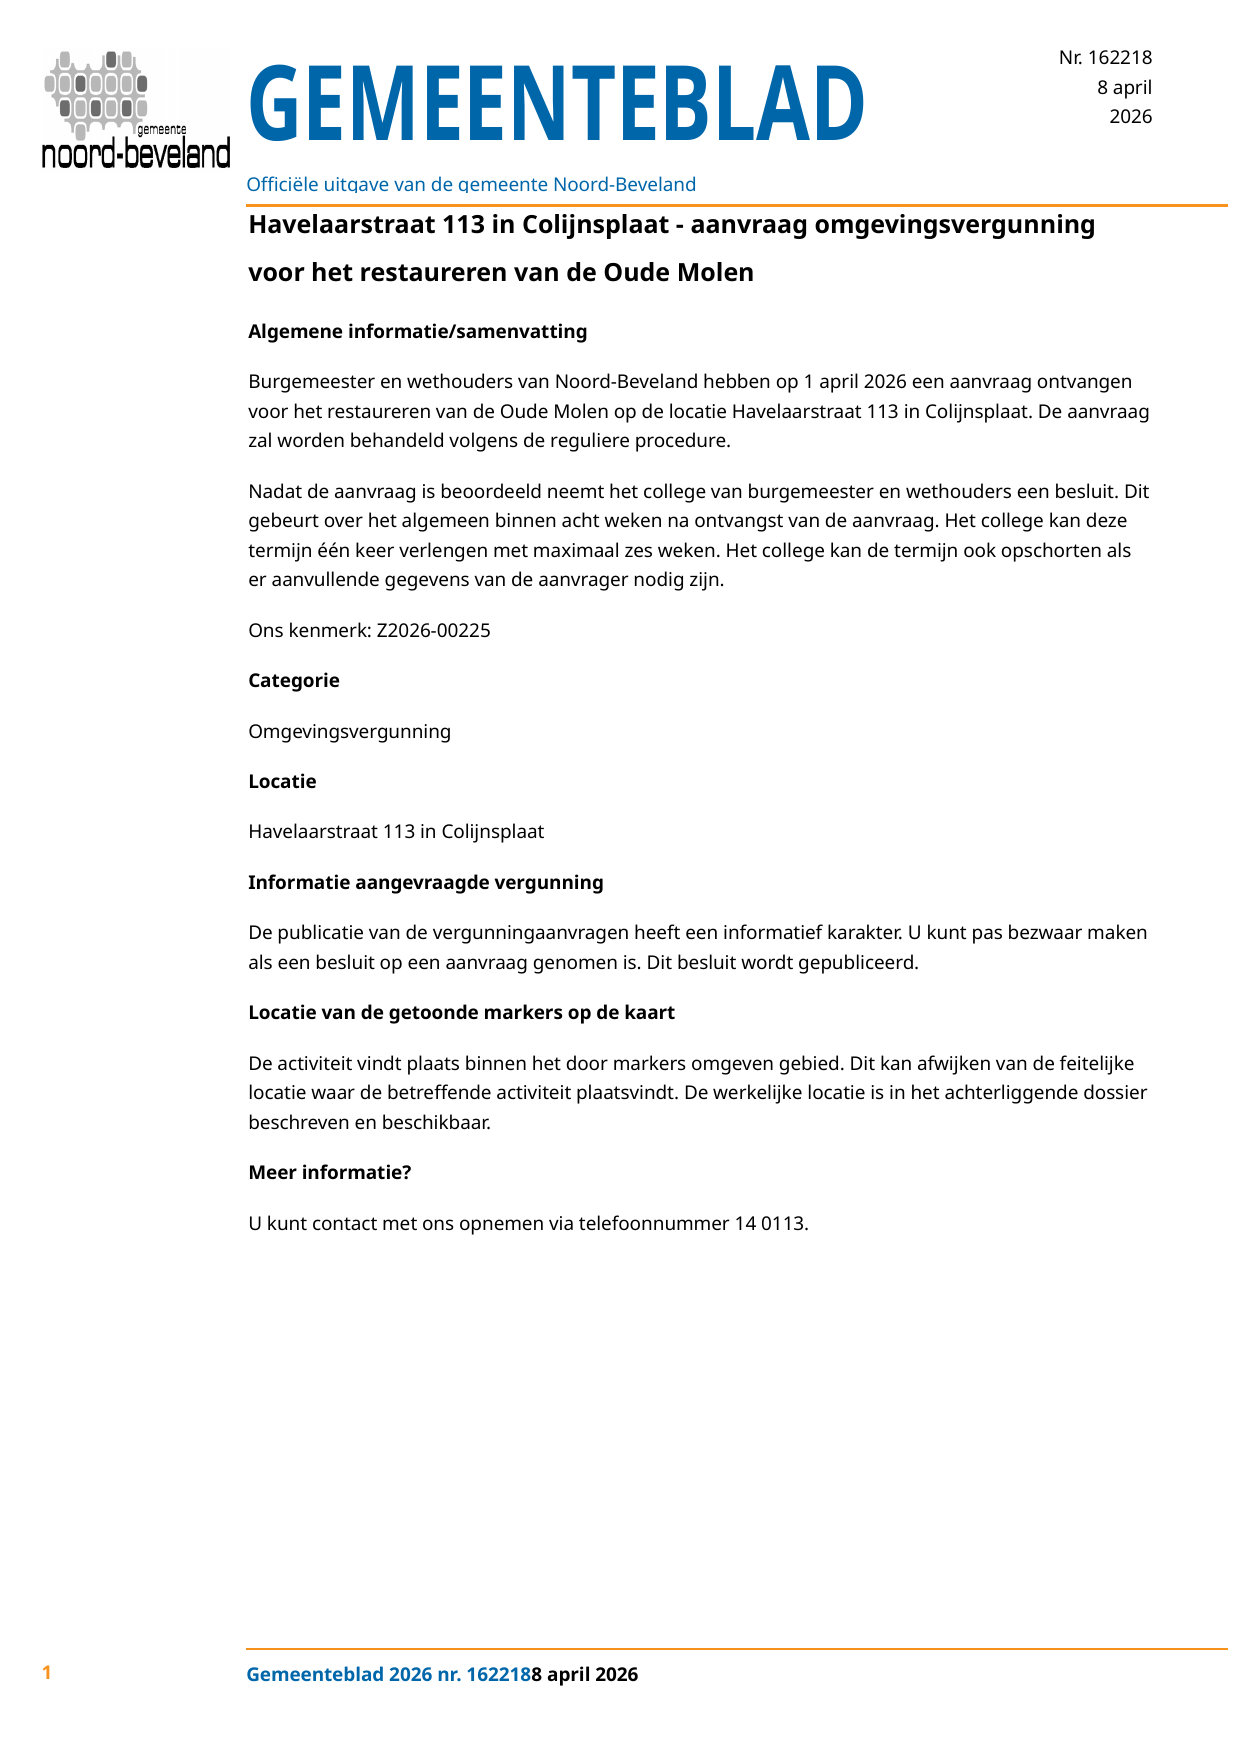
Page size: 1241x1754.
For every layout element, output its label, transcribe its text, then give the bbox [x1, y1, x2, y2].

text De activiteit vindt plaats binnen het door markers omgeven gebied. Dit kan afwijken van de feitelijke locatie waar de betreffende activiteit plaatsvindt. De werkelijke locatie is in het achterliggende dossier beschreven en beschikbaar. [248, 1050, 1152, 1135]
text Omgevingsvergunning [248, 718, 1152, 744]
text Havelaarstraat 113 in Colijnsplaat - aanvraag omgevingsvergunning voor het restaureren van de Oude Molen [248, 207, 1152, 288]
text Meer informatie? [248, 1159, 1152, 1185]
text Algemene informatie/samenvatting [248, 318, 1152, 344]
text Categorie [248, 667, 1152, 693]
text Havelaarstraat 113 in Colijnsplaat [248, 819, 1152, 844]
text De publicatie van de vergunningaanvragen heeft een informatief karakter. U kunt pas bezwaar maken als een besluit op een aanvraag genomen is. Dit besluit wordt gepubliceerd. [248, 919, 1152, 975]
text Informatie aangevraagde vergunning [248, 869, 1152, 895]
text Locatie van de getoonde markers op de kaart [248, 999, 1152, 1025]
text Ons kenmerk: Z2026-00225 [248, 617, 1152, 643]
text Nadat de aanvraag is beoordeeld neemt het college van burgemeester en wethouders een besluit. Dit gebeurt over het algemeen binnen acht weken na ontvangst van de aanvraag. Het college kan deze termijn één keer verlengen met maximaal zes weken. Het college kan de termijn ook opschorten als er aanvullende gegevens van de aanvrager nodig zijn. [248, 478, 1152, 592]
text U kunt contact met ons opnemen via telefoonnummer 14 0113. [248, 1210, 1152, 1236]
text Locatie [248, 768, 1152, 794]
picture [41, 47, 231, 172]
text Burgemeester en wethouders van Noord-Beveland hebben op 1 april 2026 een aanvraag ontvangen voor het restaureren van de Oude Molen op de locatie Havelaarstraat 113 in Colijnsplaat. De aanvraag zal worden behandeld volgens de reguliere procedure. [248, 368, 1152, 453]
